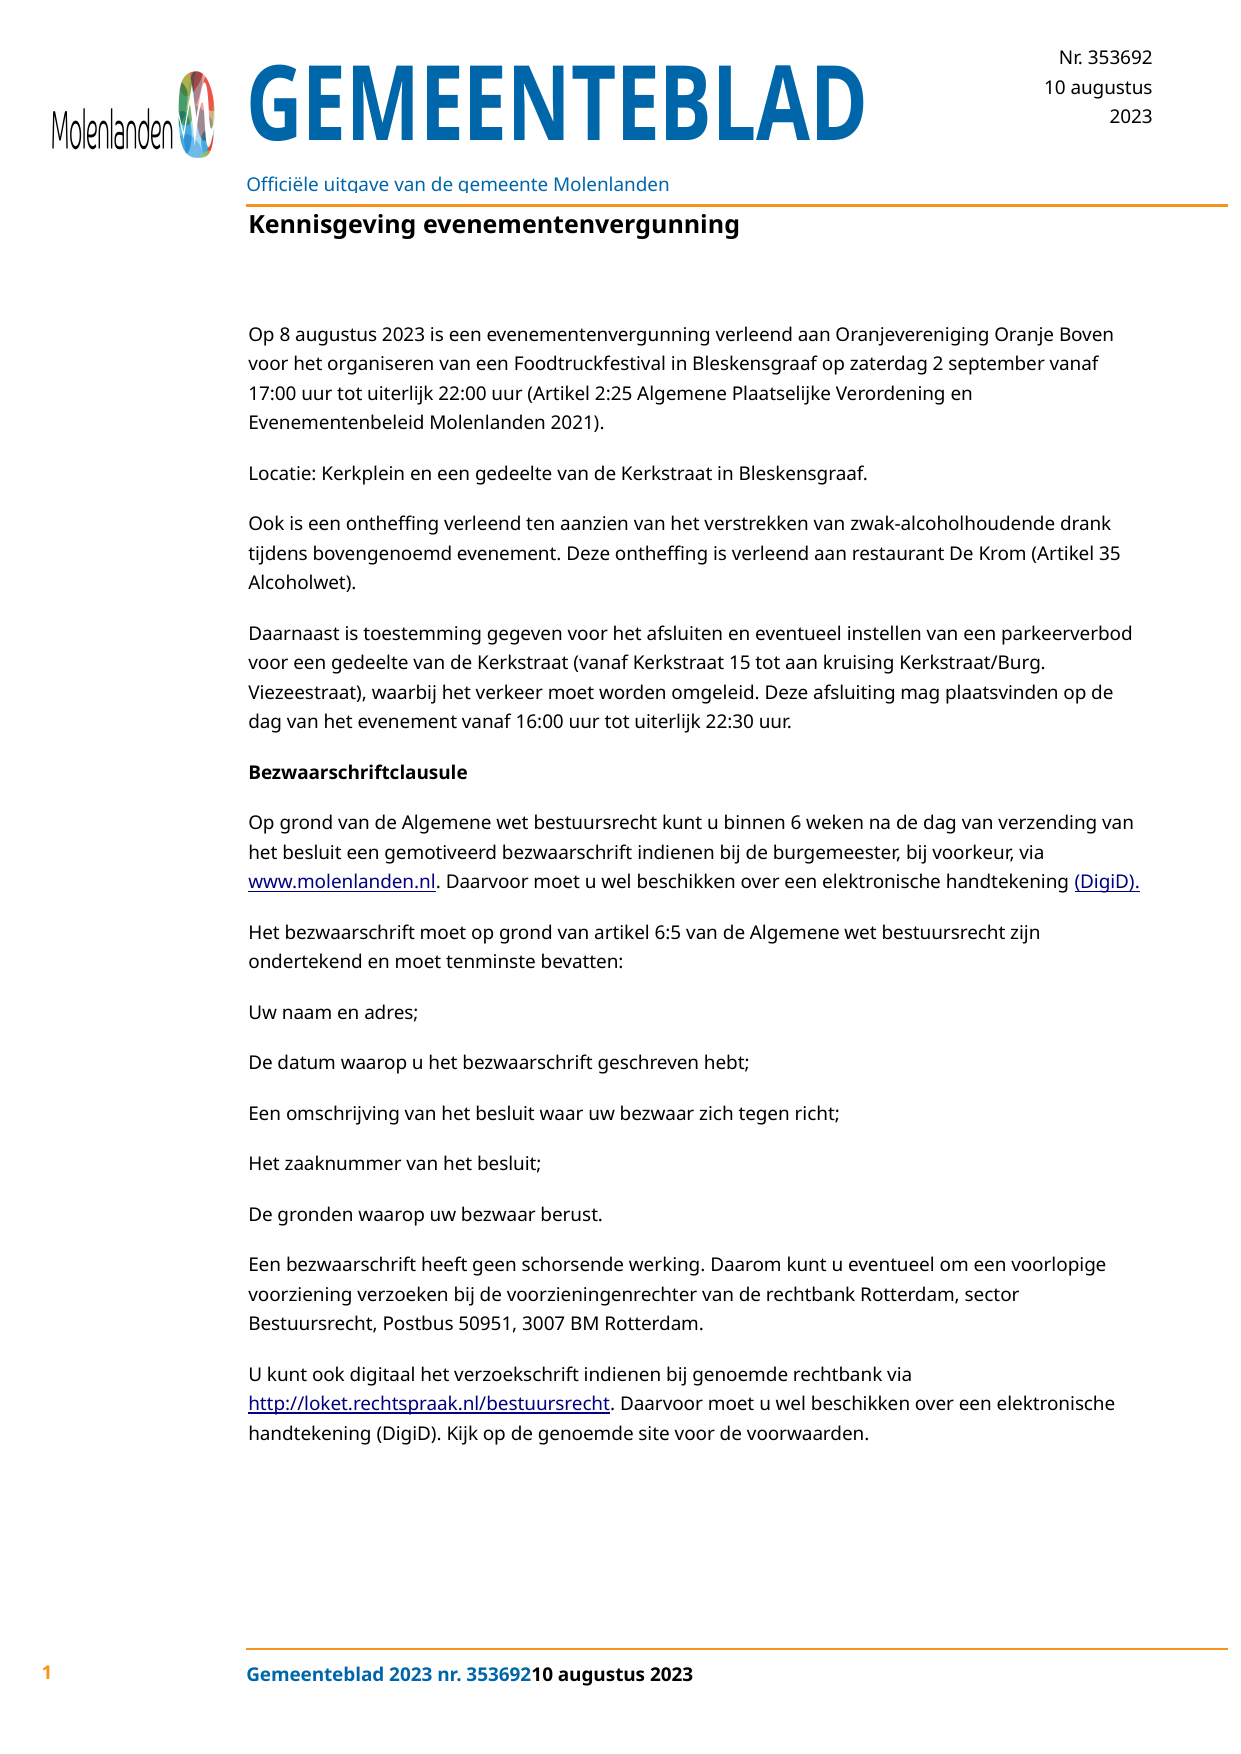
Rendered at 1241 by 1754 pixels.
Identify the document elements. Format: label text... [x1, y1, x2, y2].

text Het bezwaarschrift moet op grond van artikel 6:5 van de Algemene wet bestuursrecht zijn ondertekend en moet tenminste bevatten: [248, 919, 1152, 974]
text De datum waarop u het bezwaarschrift geschreven hebt; [248, 1049, 1152, 1075]
text Locatie: Kerkplein en een gedeelte van de Kerkstraat in Bleskensgraaf. [248, 460, 1152, 486]
text Ook is een ontheffing verleend ten aanzien van het verstrekken van zwak-alcoholhoudende drank tijdens bovengenoemd evenement. Deze ontheffing is verleend aan restaurant De Krom (Artikel 35 Alcoholwet). [248, 510, 1152, 595]
text Op 8 augustus 2023 is een evenementenvergunning verleend aan Oranjevereniging Oranje Boven voor het organiseren van een Foodtruckfestival in Bleskensgraaf op zaterdag 2 september vanaf 17:00 uur tot uiterlijk 22:00 uur (Artikel 2:25 Algemene Plaatselijke Verordening en Evenementenbeleid Molenlanden 2021). [248, 321, 1152, 435]
text Een bezwaarschrift heeft geen schorsende werking. Daarom kunt u eventueel om een voorlopige voorziening verzoeken bij de voorzieningenrechter van de rechtbank Rotterdam, sector Bestuursrecht, Postbus 50951, 3007 BM Rotterdam. [248, 1251, 1152, 1336]
text De gronden waarop uw bezwaar berust. [248, 1201, 1152, 1226]
text Uw naam en adres; [248, 999, 1152, 1025]
picture [41, 47, 231, 172]
text Bezwaarschriftclausule [248, 759, 1152, 785]
text Daarnaast is toestemming gegeven voor het afsluiten en eventueel instellen van een parkeerverbod voor een gedeelte van de Kerkstraat (vanaf Kerkstraat 15 tot aan kruising Kerkstraat/Burg. Viezeestraat), waarbij het verkeer moet worden omgeleid. Deze afsluiting mag plaatsvinden op de dag van het evenement vanaf 16:00 uur tot uiterlijk 22:30 uur. [248, 620, 1152, 734]
text U kunt ook digitaal het verzoekschrift indienen bij genoemde rechtbank via http://loket.rechtspraak.nl/bestuursrecht. Daarvoor moet u wel beschikken over een elektronische handtekening (DigiD). Kijk op de genoemde site voor de voorwaarden. [248, 1361, 1152, 1446]
text Kennisgeving evenementenvergunning [248, 207, 1152, 241]
text Het zaaknummer van het besluit; [248, 1150, 1152, 1176]
text Een omschrijving van het besluit waar uw bezwaar zich tegen richt; [248, 1100, 1152, 1126]
text Op grond van de Algemene wet bestuursrecht kunt u binnen 6 weken na de dag van verzending van het besluit een gemotiveerd bezwaarschrift indienen bij de burgemeester, bij voorkeur, via www.molenlanden.nl. Daarvoor moet u wel beschikken over een elektronische handtekening (DigiD). [248, 809, 1152, 894]
